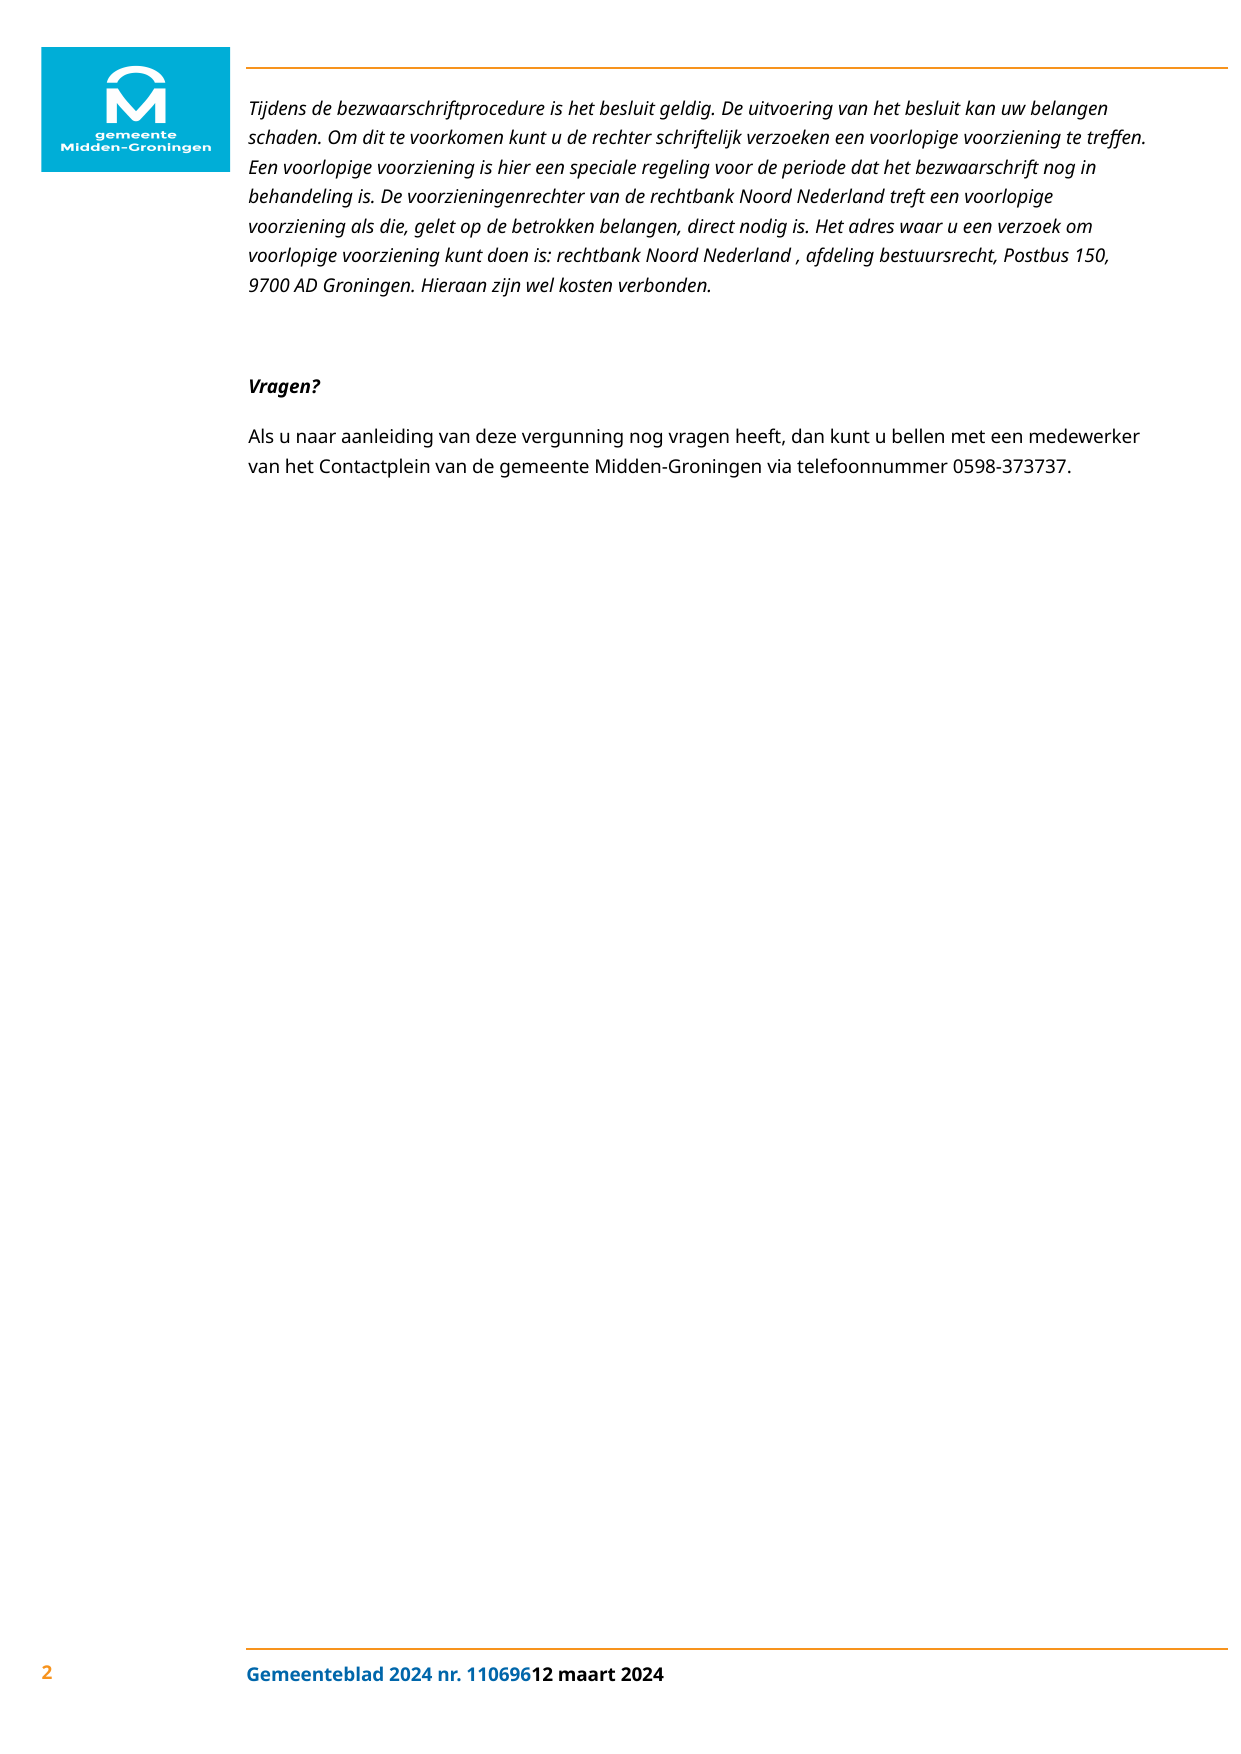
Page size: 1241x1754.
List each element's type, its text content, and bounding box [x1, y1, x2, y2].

picture [184, 146, 190, 153]
picture [107, 89, 165, 122]
text Als u naar aanleiding van deze vergunning nog vragen heeft, dan kunt u bellen met een medewerker van het Contactplein van de gemeente Midden-Groningen via telefoonnummer 0598-373737. [248, 423, 1152, 479]
text Tijdens de bezwaarschriftprocedure is het besluit geldig. De uitvoering van het besluit kan uw belangen schaden. Om dit te voorkomen kunt u de rechter schriftelijk verzoeken een voorlopige voorziening te treffen. Een voorlopige voorziening is hier een speciale regeling voor de periode dat het bezwaarschrift nog in behandeling is. De voorzieningenrechter van de rechtbank Noord Nederland treft een voorlopige voorziening als die, gelet op de betrokken belangen, direct nodig is. Het adres waar u een verzoek om voorlopige voorziening kunt doen is: rechtbank Noord Nederland , afdeling bestuursrecht, Postbus 150, 9700 AD Groningen. Hieraan zijn wel kosten verbonden. [248, 95, 1152, 298]
text Vragen? [248, 373, 1152, 399]
picture [108, 66, 164, 82]
